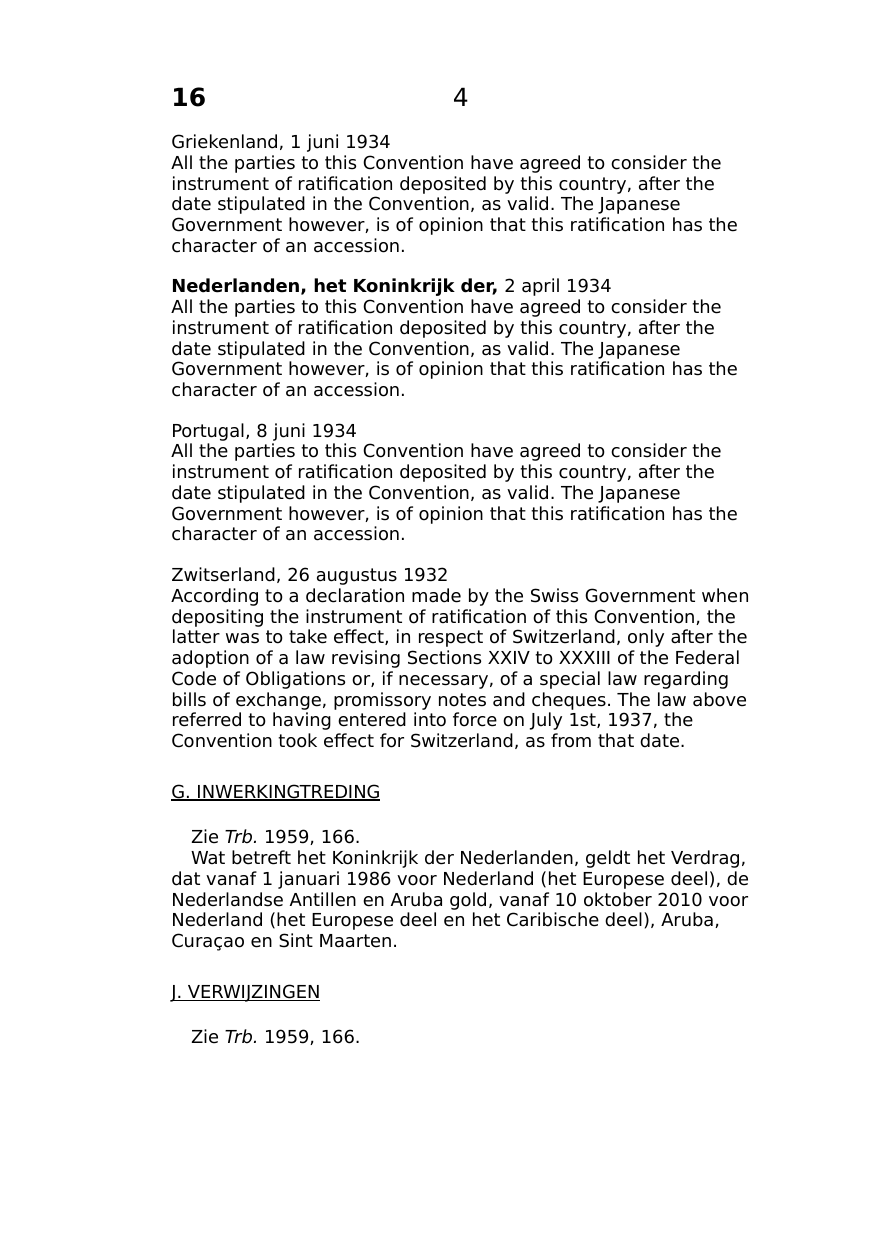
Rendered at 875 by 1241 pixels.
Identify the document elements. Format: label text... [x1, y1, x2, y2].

text Nederlanden, het Koninkrijk der, 2 april 1934 [171, 276, 756, 297]
text Wat betreft het Koninkrijk der Nederlanden, geldt het Verdrag, dat vanaf 1 januari 1986 voor Nederland (het Europese deel), de Nederlandse Antillen en Aruba gold, vanaf 10 oktober 2010 voor Nederland (het Europese deel en het Caribische deel), Aruba, Curaçao en Sint Maarten. [171, 848, 756, 952]
text Zwitserland, 26 augustus 1932 [171, 565, 756, 586]
text Griekenland, 1 juni 1934 [171, 132, 756, 153]
subtitle G. INWERKINGTREDING [171, 782, 756, 802]
text Zie Trb. 1959, 166. [171, 1027, 756, 1048]
text All the parties to this Convention have agreed to consider the instrument of ratification deposited by this country, after the date stipulated in the Convention, as valid. The Japanese Government however, is of opinion that this ratification has the character of an accession. [171, 297, 756, 401]
text All the parties to this Convention have agreed to consider the instrument of ratification deposited by this country, after the date stipulated in the Convention, as valid. The Japanese Government however, is of opinion that this ratification has the character of an accession. [171, 153, 756, 256]
subtitle J. VERWIJZINGEN [171, 982, 756, 1002]
text All the parties to this Convention have agreed to consider the instrument of ratification deposited by this country, after the date stipulated in the Convention, as valid. The Japanese Government however, is of opinion that this ratification has the character of an accession. [171, 441, 756, 545]
text Zie Trb. 1959, 166. [171, 827, 756, 848]
text Portugal, 8 juni 1934 [171, 421, 756, 441]
text According to a declaration made by the Swiss Government when depositing the instrument of ratification of this Convention, the latter was to take effect, in respect of Switzerland, only after the adoption of a law revising Sections XXIV to XXXIII of the Federal Code of Obligations or, if necessary, of a special law regarding bills of exchange, promissory notes and cheques. The law above referred to having entered into force on July 1st, 1937, the Convention took effect for Switzerland, as from that date. [171, 586, 756, 752]
